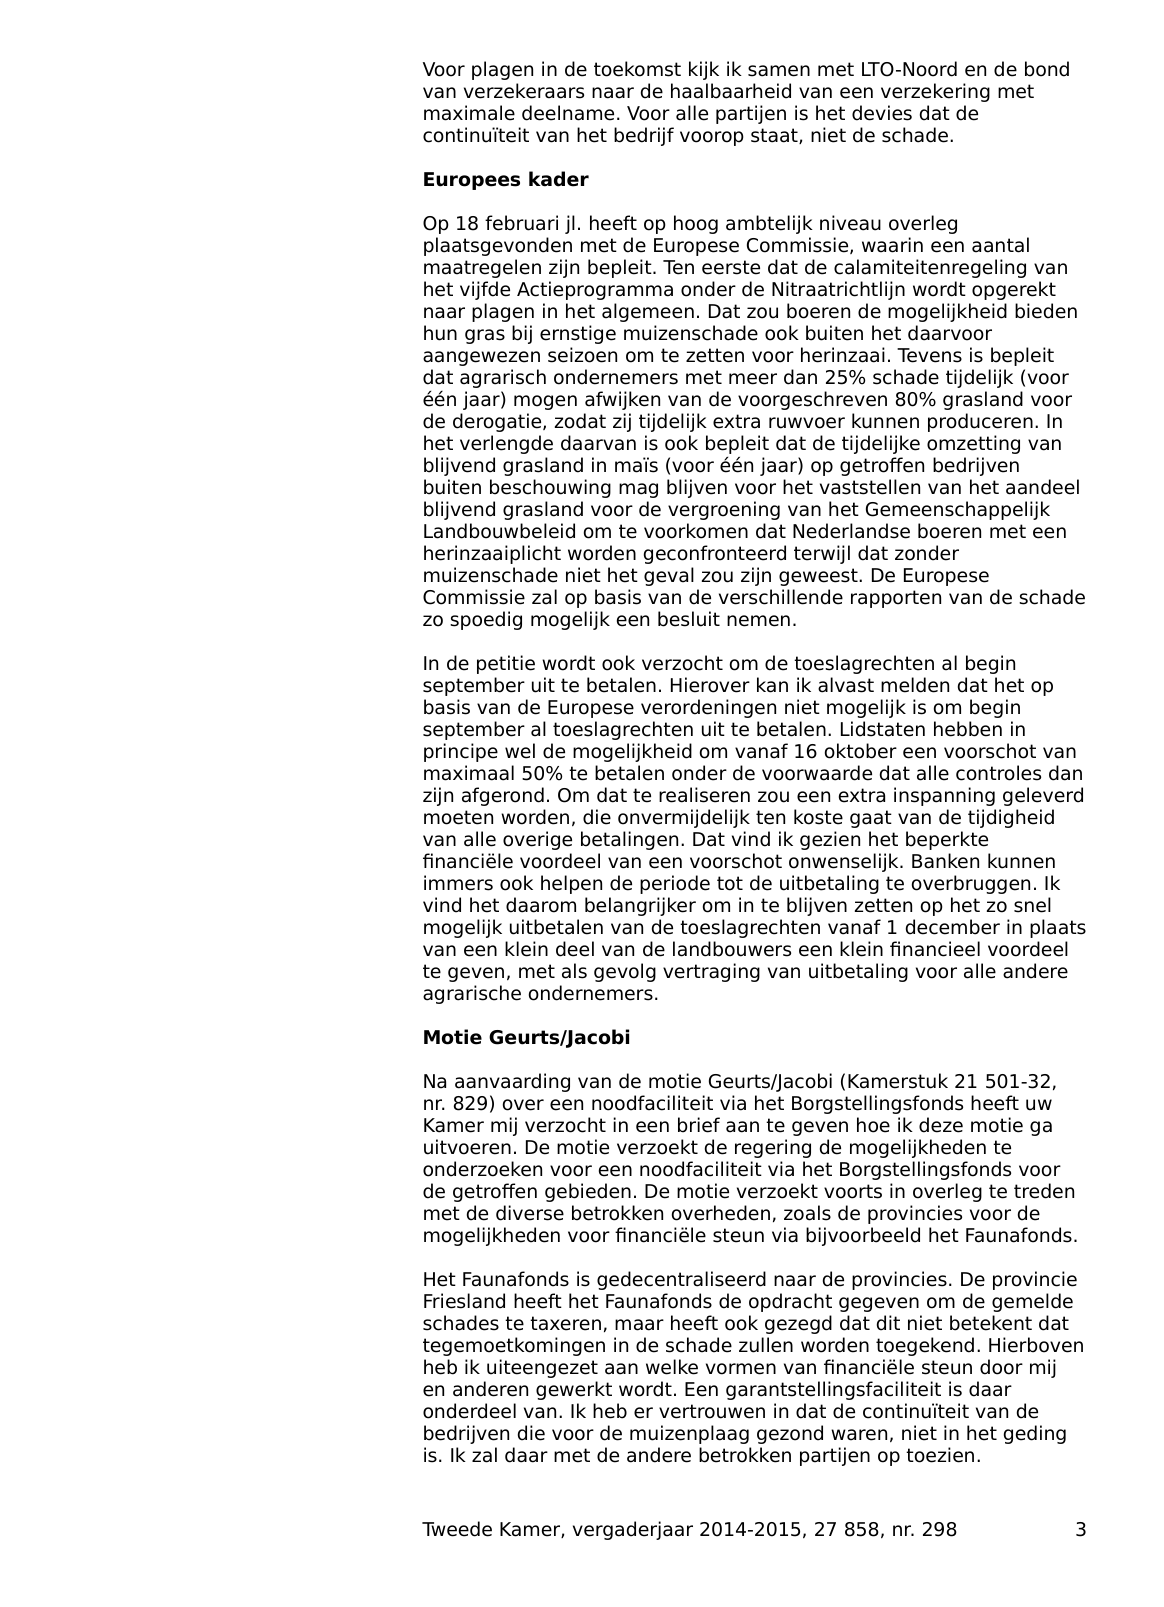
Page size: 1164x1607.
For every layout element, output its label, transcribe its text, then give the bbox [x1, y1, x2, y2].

subtitle Motie Geurts/Jacobi [422, 1027, 1087, 1049]
subtitle Europees kader [422, 169, 1087, 191]
text In de petitie wordt ook verzocht om de toeslagrechten al begin september uit te betalen. Hierover kan ik alvast melden dat het op basis van de Europese verordeningen niet mogelijk is om begin september al toeslagrechten uit te betalen. Lidstaten hebben in principe wel de mogelijkheid om vanaf 16 oktober een voorschot van maximaal 50% te betalen onder de voorwaarde dat alle controles dan zijn afgerond. Om dat te realiseren zou een extra inspanning geleverd moeten worden, die onvermijdelijk ten koste gaat van de tijdigheid van alle overige betalingen. Dat vind ik gezien het beperkte financiële voordeel van een voorschot onwenselijk. Banken kunnen immers ook helpen de periode tot de uitbetaling te overbruggen. Ik vind het daarom belangrijker om in te blijven zetten op het zo snel mogelijk uitbetalen van de toeslagrechten vanaf 1 december in plaats van een klein deel van de landbouwers een klein financieel voordeel te geven, met als gevolg vertraging van uitbetaling voor alle andere agrarische ondernemers. [422, 653, 1087, 1005]
text Voor plagen in de toekomst kijk ik samen met LTO-Noord en de bond van verzekeraars naar de haalbaarheid van een verzekering met maximale deelname. Voor alle partijen is het devies dat de continuïteit van het bedrijf voorop staat, niet de schade. [422, 59, 1087, 147]
text Na aanvaarding van de motie Geurts/Jacobi (Kamerstuk 21 501-32, nr. 829) over een noodfaciliteit via het Borgstellingsfonds heeft uw Kamer mij verzocht in een brief aan te geven hoe ik deze motie ga uitvoeren. De motie verzoekt de regering de mogelijkheden te onderzoeken voor een noodfaciliteit via het Borgstellingsfonds voor de getroffen gebieden. De motie verzoekt voorts in overleg te treden met de diverse betrokken overheden, zoals de provincies voor de mogelijkheden voor financiële steun via bijvoorbeeld het Faunafonds. [422, 1071, 1087, 1247]
text Het Faunafonds is gedecentraliseerd naar de provincies. De provincie Friesland heeft het Faunafonds de opdracht gegeven om de gemelde schades te taxeren, maar heeft ook gezegd dat dit niet betekent dat tegemoetkomingen in de schade zullen worden toegekend. Hierboven heb ik uiteengezet aan welke vormen van financiële steun door mij en anderen gewerkt wordt. Een garantstellingsfaciliteit is daar onderdeel van. Ik heb er vertrouwen in dat de continuïteit van de bedrijven die voor de muizenplaag gezond waren, niet in het geding is. Ik zal daar met de andere betrokken partijen op toezien. [422, 1269, 1087, 1467]
text Op 18 februari jl. heeft op hoog ambtelijk niveau overleg plaatsgevonden met de Europese Commissie, waarin een aantal maatregelen zijn bepleit. Ten eerste dat de calamiteitenregeling van het vijfde Actieprogramma onder de Nitraatrichtlijn wordt opgerekt naar plagen in het algemeen. Dat zou boeren de mogelijkheid bieden hun gras bij ernstige muizenschade ook buiten het daarvoor aangewezen seizoen om te zetten voor herinzaai. Tevens is bepleit dat agrarisch ondernemers met meer dan 25% schade tijdelijk (voor één jaar) mogen afwijken van de voorgeschreven 80% grasland voor de derogatie, zodat zij tijdelijk extra ruwvoer kunnen produceren. In het verlengde daarvan is ook bepleit dat de tijdelijke omzetting van blijvend grasland in maïs (voor één jaar) op getroffen bedrijven buiten beschouwing mag blijven voor het vaststellen van het aandeel blijvend grasland voor de vergroening van het Gemeenschappelijk Landbouwbeleid om te voorkomen dat Nederlandse boeren met een herinzaaiplicht worden geconfronteerd terwijl dat zonder muizenschade niet het geval zou zijn geweest. De Europese Commissie zal op basis van de verschillende rapporten van de schade zo spoedig mogelijk een besluit nemen. [422, 213, 1087, 631]
